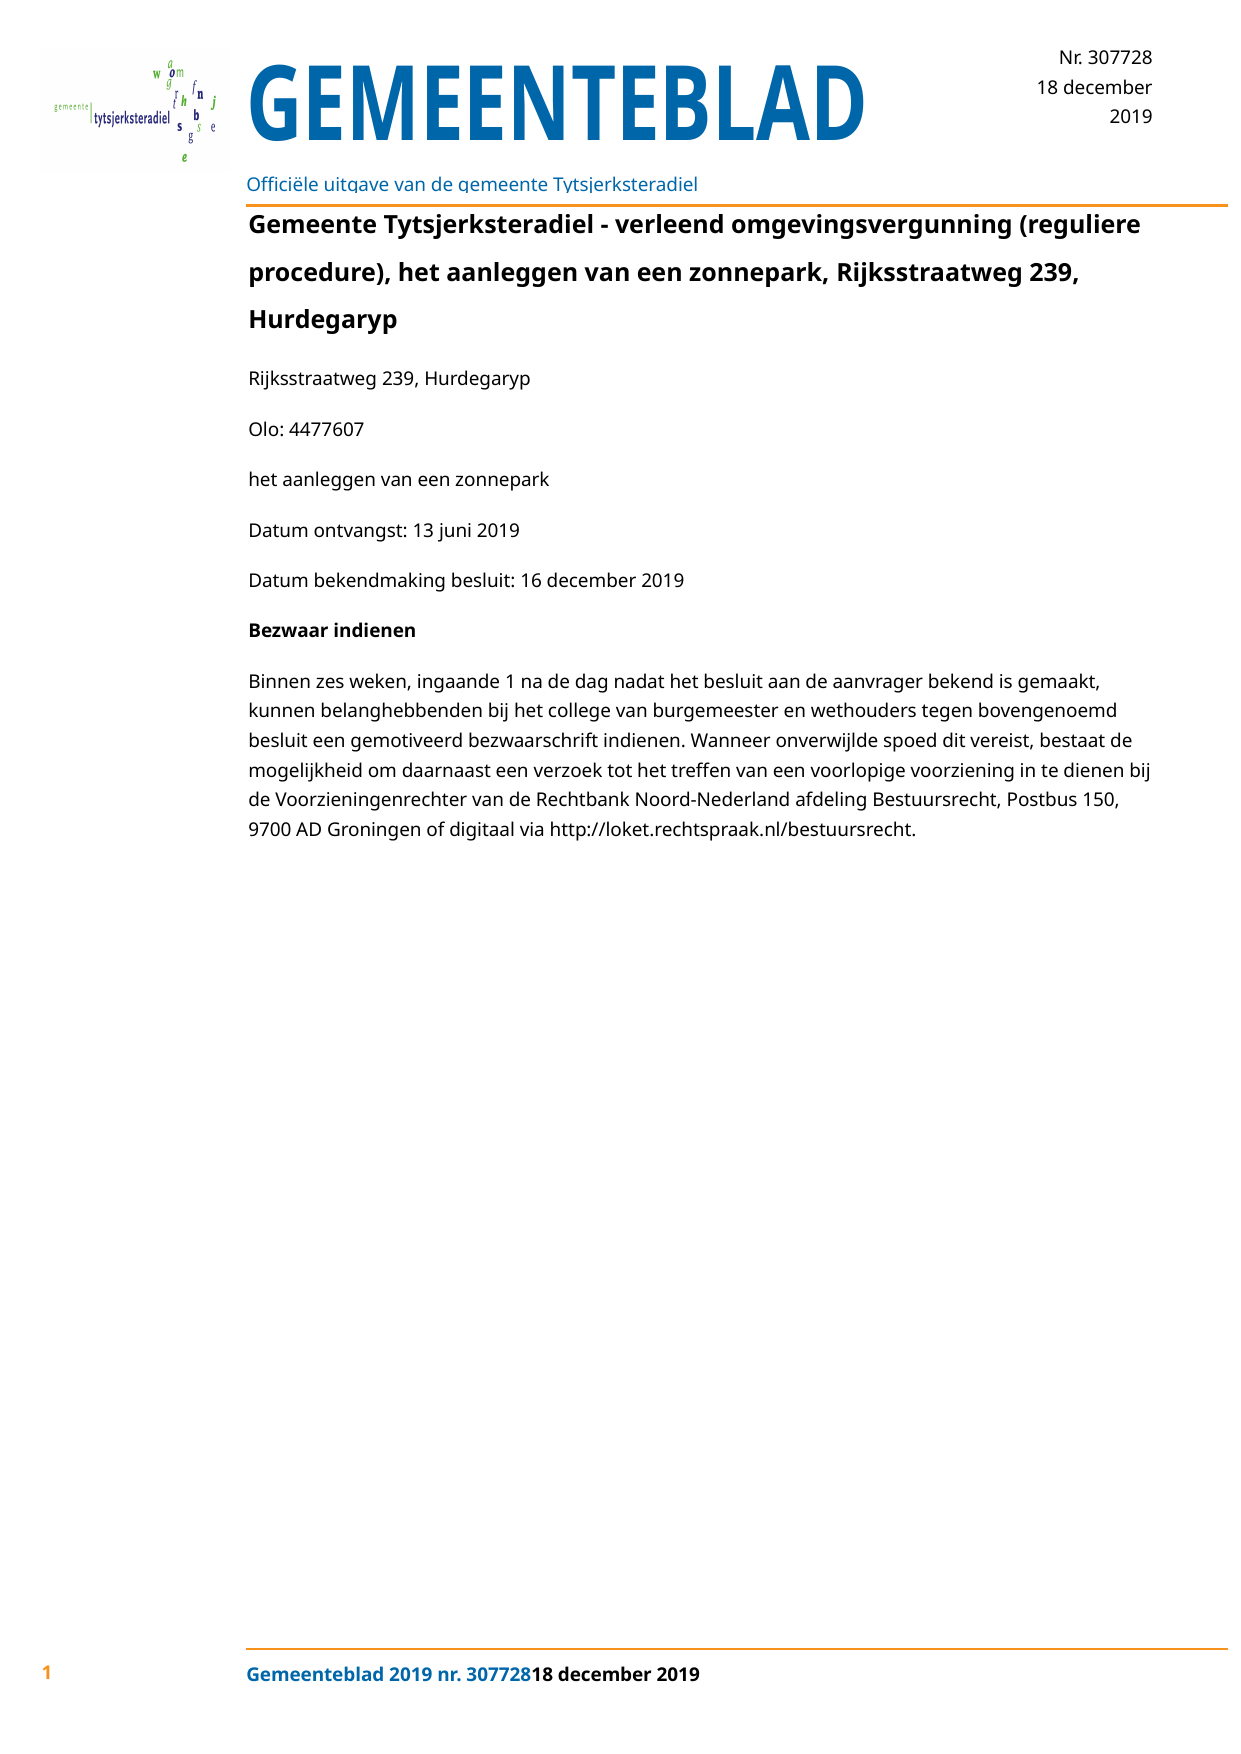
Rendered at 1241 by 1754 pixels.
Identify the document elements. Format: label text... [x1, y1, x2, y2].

text Bezwaar indienen [248, 618, 1152, 643]
text Gemeente Tytsjerksteradiel - verleend omgevingsvergunning (reguliere procedure), het aanleggen van een zonnepark, Rijksstraatweg 239, Hurdegaryp [248, 207, 1152, 336]
text Rijksstraatweg 239, Hurdegaryp [248, 366, 1152, 391]
text Datum ontvangst: 13 juni 2019 [248, 517, 1152, 542]
text Datum bekendmaking besluit: 16 december 2019 [248, 567, 1152, 593]
text het aanleggen van een zonnepark [248, 466, 1152, 492]
picture [41, 47, 231, 172]
text Binnen zes weken, ingaande 1 na de dag nadat het besluit aan de aanvrager bekend is gemaakt, kunnen belanghebbenden bij het college van burgemeester en wethouders tegen bovengenoemd besluit een gemotiveerd bezwaarschrift indienen. Wanneer onverwijlde spoed dit vereist, bestaat de mogelijkheid om daarnaast een verzoek tot het treffen van een voorlopige voorziening in te dienen bij de Voorzieningenrechter van de Rechtbank Noord-Nederland afdeling Bestuursrecht, Postbus 150, 9700 AD Groningen of digitaal via http://loket.rechtspraak.nl/bestuursrecht. [248, 668, 1152, 842]
text Olo: 4477607 [248, 416, 1152, 442]
